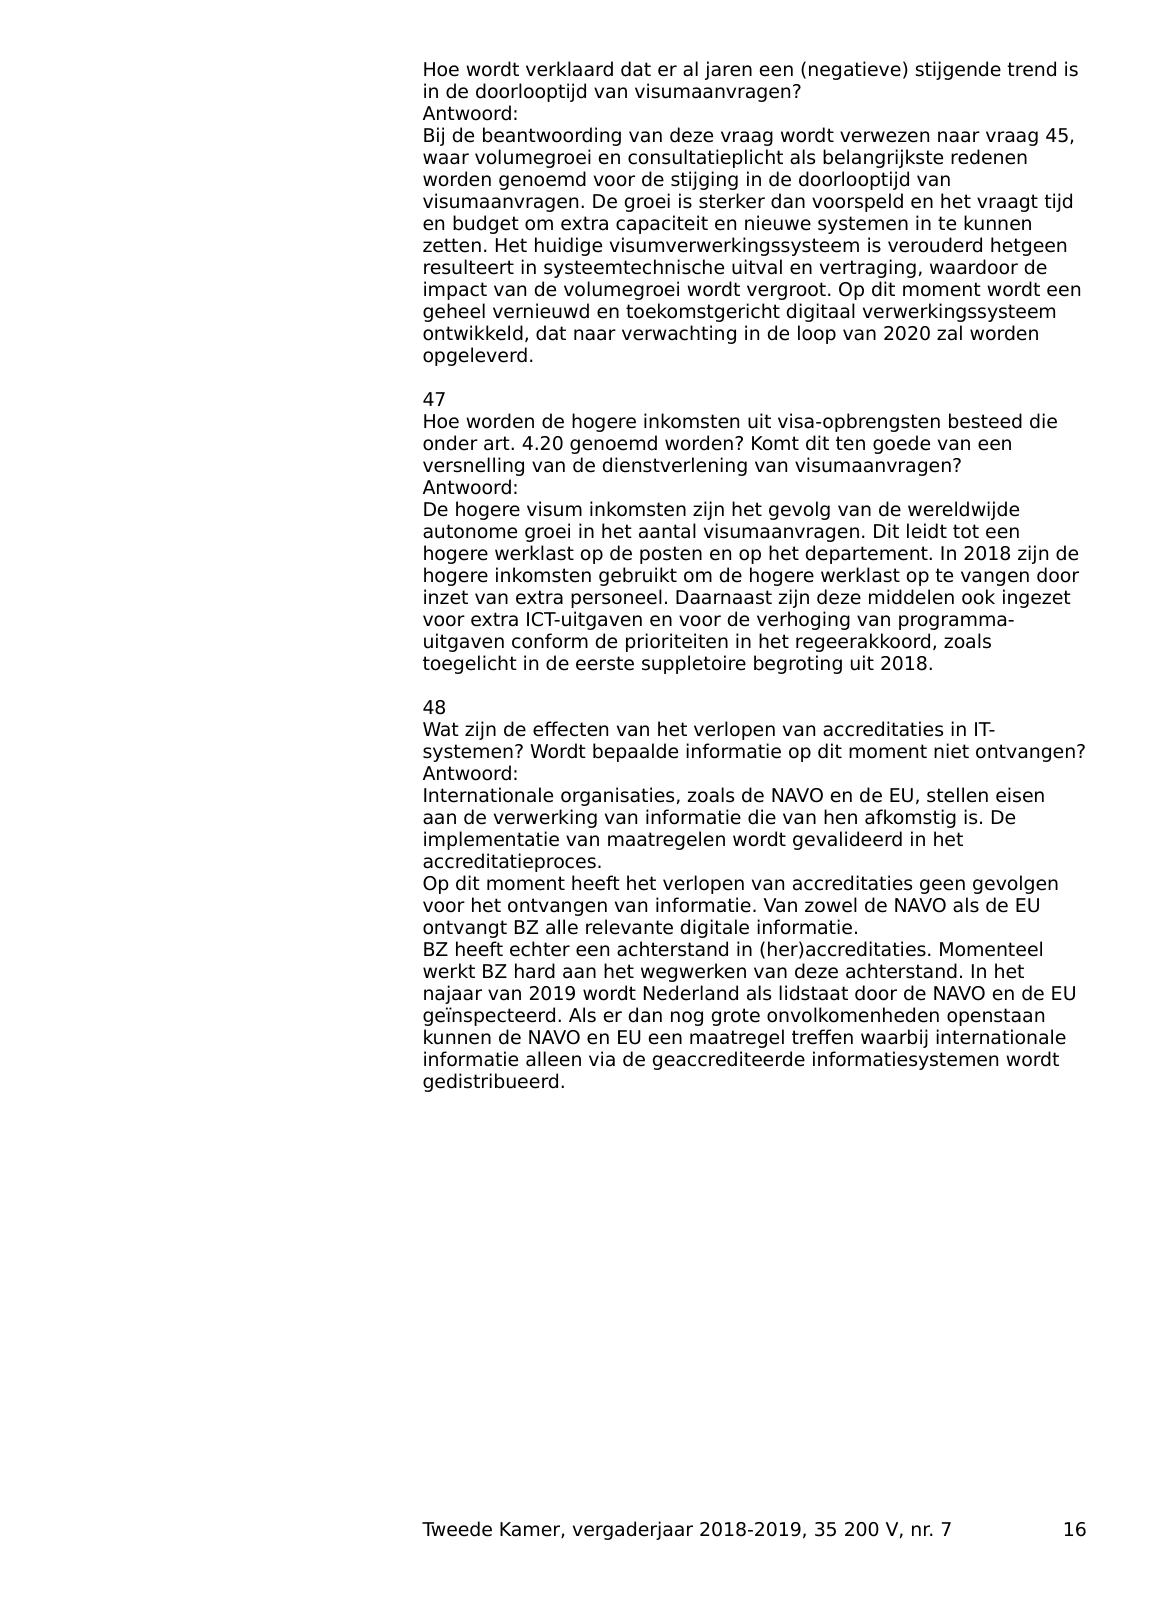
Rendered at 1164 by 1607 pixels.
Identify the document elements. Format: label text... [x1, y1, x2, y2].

text 47 [422, 389, 1087, 411]
text Antwoord: [422, 103, 1087, 125]
text 48 [422, 697, 1087, 719]
text Wat zijn de effecten van het verlopen van accreditaties in IT-systemen? Wordt bepaalde informatie op dit moment niet ontvangen? [422, 719, 1087, 763]
text BZ heeft echter een achterstand in (her)accreditaties. Momenteel werkt BZ hard aan het wegwerken van deze achterstand. In het najaar van 2019 wordt Nederland als lidstaat door de NAVO en de EU geïnspecteerd. Als er dan nog grote onvolkomenheden openstaan kunnen de NAVO en EU een maatregel treffen waarbij internationale informatie alleen via de geaccrediteerde informatiesystemen wordt gedistribueerd. [422, 939, 1087, 1092]
text Internationale organisaties, zoals de NAVO en de EU, stellen eisen aan de verwerking van informatie die van hen afkomstig is. De implementatie van maatregelen wordt gevalideerd in het accreditatieproces. [422, 785, 1087, 873]
text Op dit moment heeft het verlopen van accreditaties geen gevolgen voor het ontvangen van informatie. Van zowel de NAVO als de EU ontvangt BZ alle relevante digitale informatie. [422, 873, 1087, 939]
text Bij de beantwoording van deze vraag wordt verwezen naar vraag 45, waar volumegroei en consultatieplicht als belangrijkste redenen worden genoemd voor de stijging in de doorlooptijd van visumaanvragen. De groei is sterker dan voorspeld en het vraagt tijd en budget om extra capaciteit en nieuwe systemen in te kunnen zetten. Het huidige visumverwerkingssysteem is verouderd hetgeen resulteert in systeemtechnische uitval en vertraging, waardoor de impact van de volumegroei wordt vergroot. Op dit moment wordt een geheel vernieuwd en toekomstgericht digitaal verwerkingssysteem ontwikkeld, dat naar verwachting in de loop van 2020 zal worden opgeleverd. [422, 125, 1087, 367]
text Hoe worden de hogere inkomsten uit visa-opbrengsten besteed die onder art. 4.20 genoemd worden? Komt dit ten goede van een versnelling van de dienstverlening van visumaanvragen? [422, 411, 1087, 477]
text De hogere visum inkomsten zijn het gevolg van de wereldwijde autonome groei in het aantal visumaanvragen. Dit leidt tot een hogere werklast op de posten en op het departement. In 2018 zijn de hogere inkomsten gebruikt om de hogere werklast op te vangen door inzet van extra personeel. Daarnaast zijn deze middelen ook ingezet voor extra ICT-uitgaven en voor de verhoging van programma-uitgaven conform de prioriteiten in het regeerakkoord, zoals toegelicht in de eerste suppletoire begroting uit 2018. [422, 499, 1087, 675]
text Antwoord: [422, 477, 1087, 499]
text Antwoord: [422, 763, 1087, 785]
text Hoe wordt verklaard dat er al jaren een (negatieve) stijgende trend is in de doorlooptijd van visumaanvragen? [422, 59, 1087, 103]
